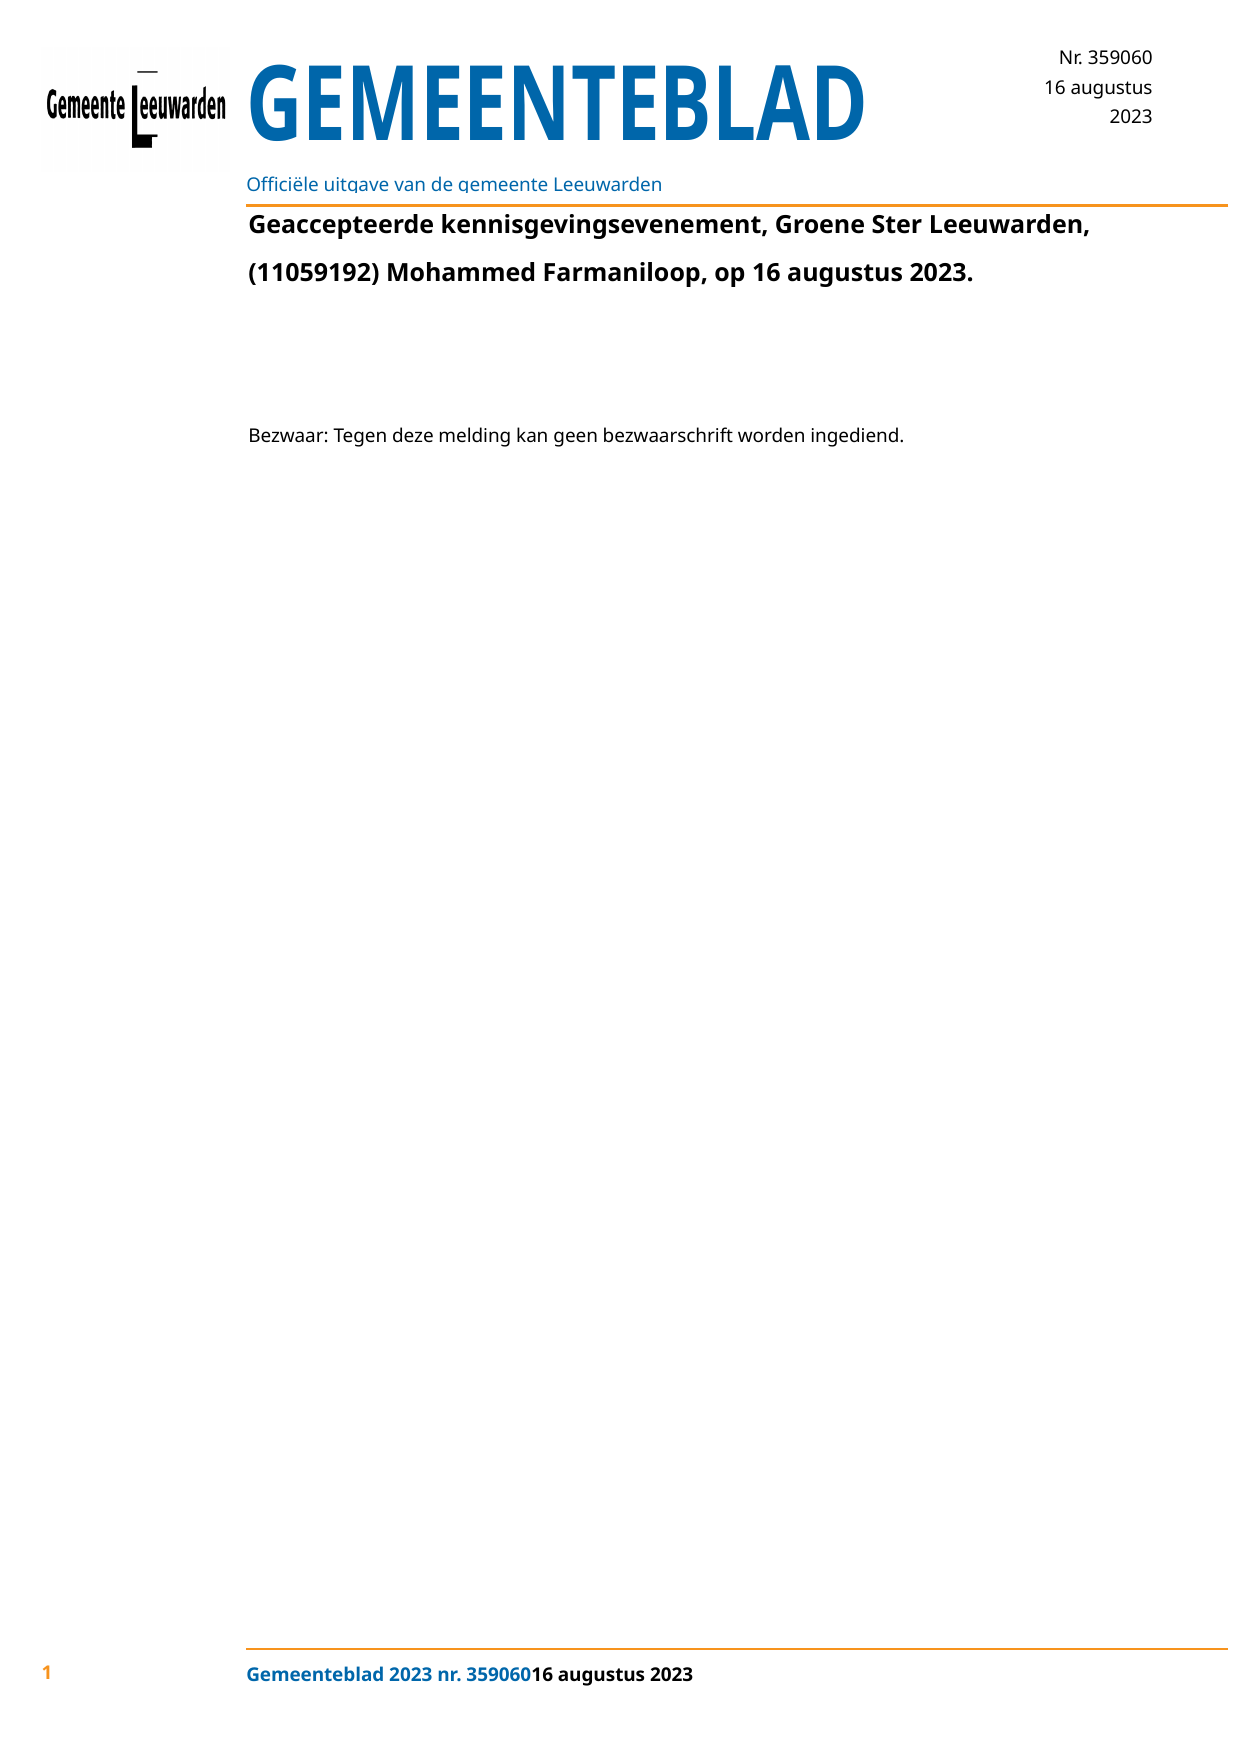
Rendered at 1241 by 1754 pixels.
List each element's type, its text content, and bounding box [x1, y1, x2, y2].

picture [41, 47, 231, 172]
text Geaccepteerde kennisgevingsevenement, Groene Ster Leeuwarden, (11059192) Mohammed Farmaniloop, op 16 augustus 2023. [248, 207, 1152, 288]
text Bezwaar: Tegen deze melding kan geen bezwaarschrift worden ingediend. [248, 422, 1152, 448]
